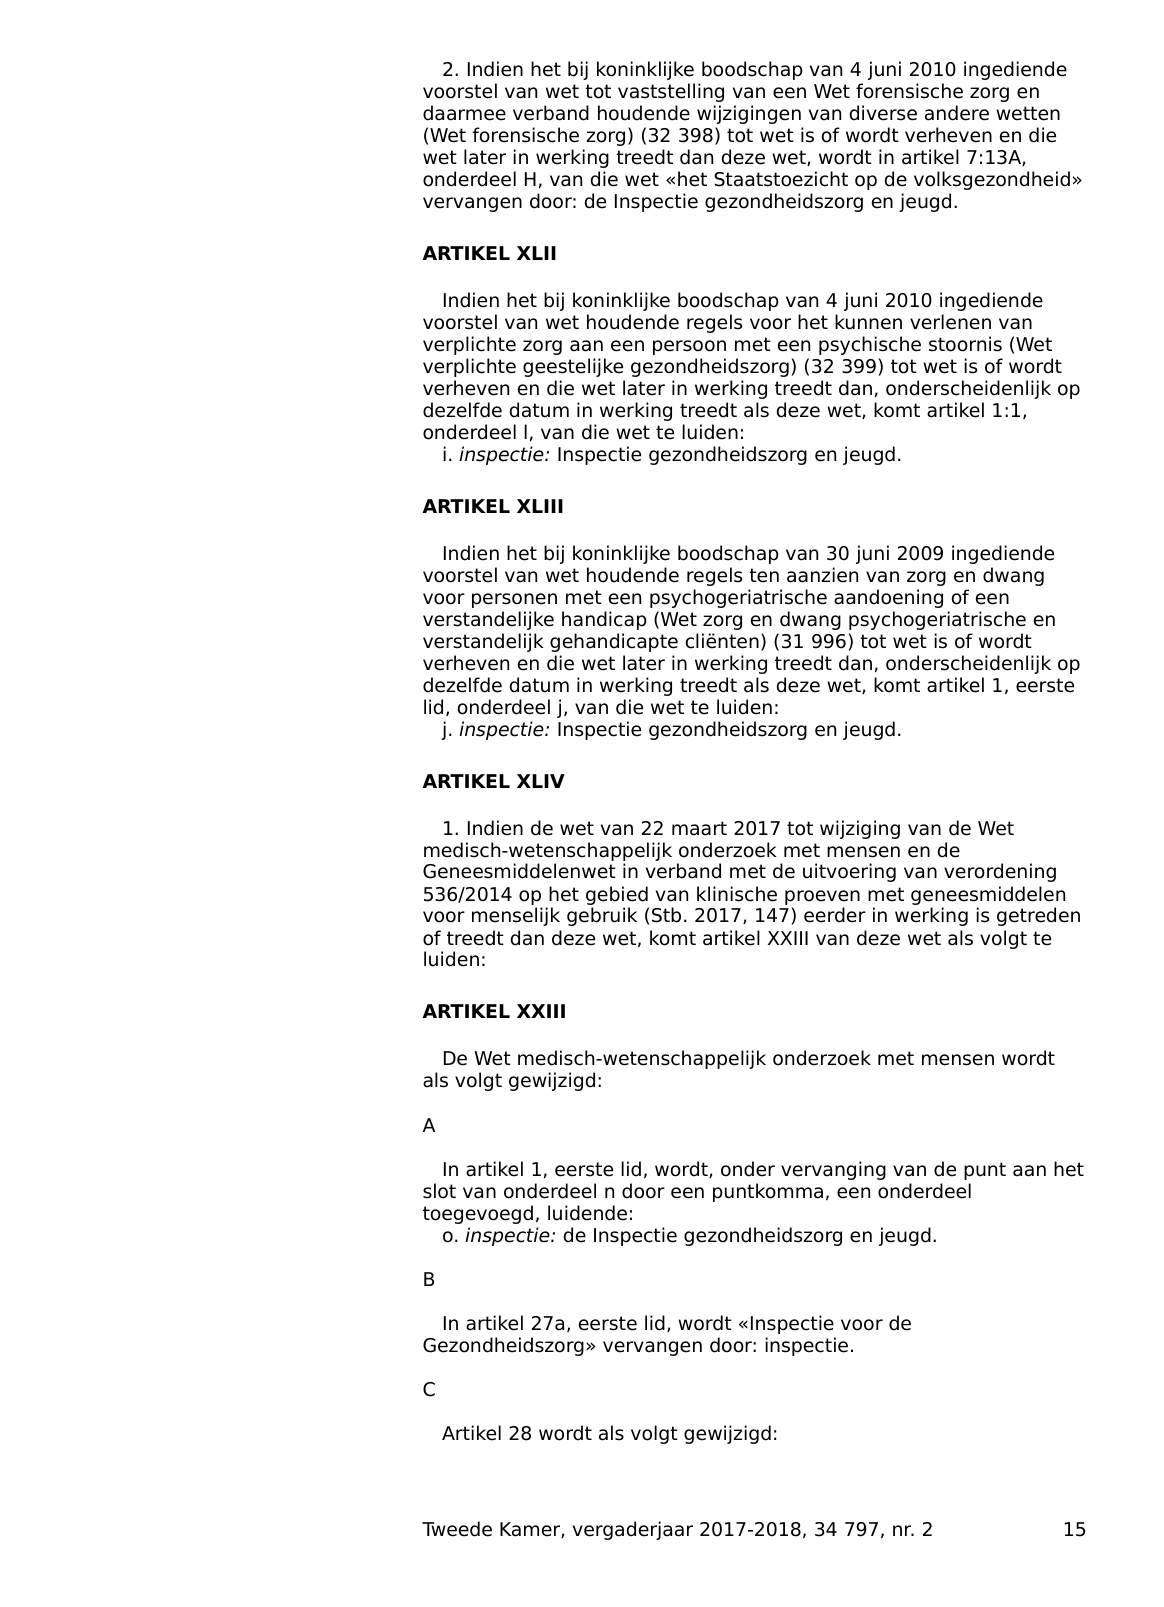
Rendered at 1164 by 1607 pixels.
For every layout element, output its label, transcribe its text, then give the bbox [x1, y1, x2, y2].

text j. inspectie: Inspectie gezondheidszorg en jeugd. [422, 718, 1087, 741]
subtitle ARTIKEL XXIII [422, 1001, 1087, 1023]
subtitle ARTIKEL XLII [422, 243, 1087, 265]
text o. inspectie: de Inspectie gezondheidszorg en jeugd. [422, 1224, 1087, 1247]
subtitle ARTIKEL XLIV [422, 771, 1087, 792]
subtitle ARTIKEL XLIII [422, 496, 1087, 518]
text Indien het bij koninklijke boodschap van 30 juni 2009 ingediende voorstel van wet houdende regels ten aanzien van zorg en dwang voor personen met een psychogeriatrische aandoening of een verstandelijke handicap (Wet zorg en dwang psychogeriatrische en verstandelijk gehandicapte cliënten) (31 996) tot wet is of wordt verheven en die wet later in werking treedt dan, onderscheidenlijk op dezelfde datum in werking treedt als deze wet, komt artikel 1, eerste lid, onderdeel j, van die wet te luiden: [422, 543, 1087, 718]
text A [422, 1114, 1087, 1136]
text Indien het bij koninklijke boodschap van 4 juni 2010 ingediende voorstel van wet houdende regels voor het kunnen verlenen van verplichte zorg aan een persoon met een psychische stoornis (Wet verplichte geestelijke gezondheidszorg) (32 399) tot wet is of wordt verheven en die wet later in werking treedt dan, onderscheidenlijk op dezelfde datum in werking treedt als deze wet, komt artikel 1:1, onderdeel l, van die wet te luiden: [422, 290, 1087, 444]
text In artikel 27a, eerste lid, wordt «Inspectie voor de Gezondheidszorg» vervangen door: inspectie. [422, 1313, 1087, 1357]
text Artikel 28 wordt als volgt gewijzigd: [422, 1423, 1087, 1445]
text i. inspectie: Inspectie gezondheidszorg en jeugd. [422, 444, 1087, 466]
text C [422, 1379, 1087, 1401]
text 1. Indien de wet van 22 maart 2017 tot wijziging van de Wet medisch-wetenschappelijk onderzoek met mensen en de Geneesmiddelenwet in verband met de uitvoering van verordening 536/2014 op het gebied van klinische proeven met geneesmiddelen voor menselijk gebruik (Stb. 2017, 147) eerder in werking is getreden of treedt dan deze wet, komt artikel XXIII van deze wet als volgt te luiden: [422, 817, 1087, 971]
text 2. Indien het bij koninklijke boodschap van 4 juni 2010 ingediende voorstel van wet tot vaststelling van een Wet forensische zorg en daarmee verband houdende wijzigingen van diverse andere wetten (Wet forensische zorg) (32 398) tot wet is of wordt verheven en die wet later in werking treedt dan deze wet, wordt in artikel 7:13A, onderdeel H, van die wet «het Staatstoezicht op de volksgezondheid» vervangen door: de Inspectie gezondheidszorg en jeugd. [422, 59, 1087, 213]
text De Wet medisch-wetenschappelijk onderzoek met mensen wordt als volgt gewijzigd: [422, 1048, 1087, 1092]
text In artikel 1, eerste lid, wordt, onder vervanging van de punt aan het slot van onderdeel n door een puntkomma, een onderdeel toegevoegd, luidende: [422, 1159, 1087, 1224]
text B [422, 1269, 1087, 1291]
